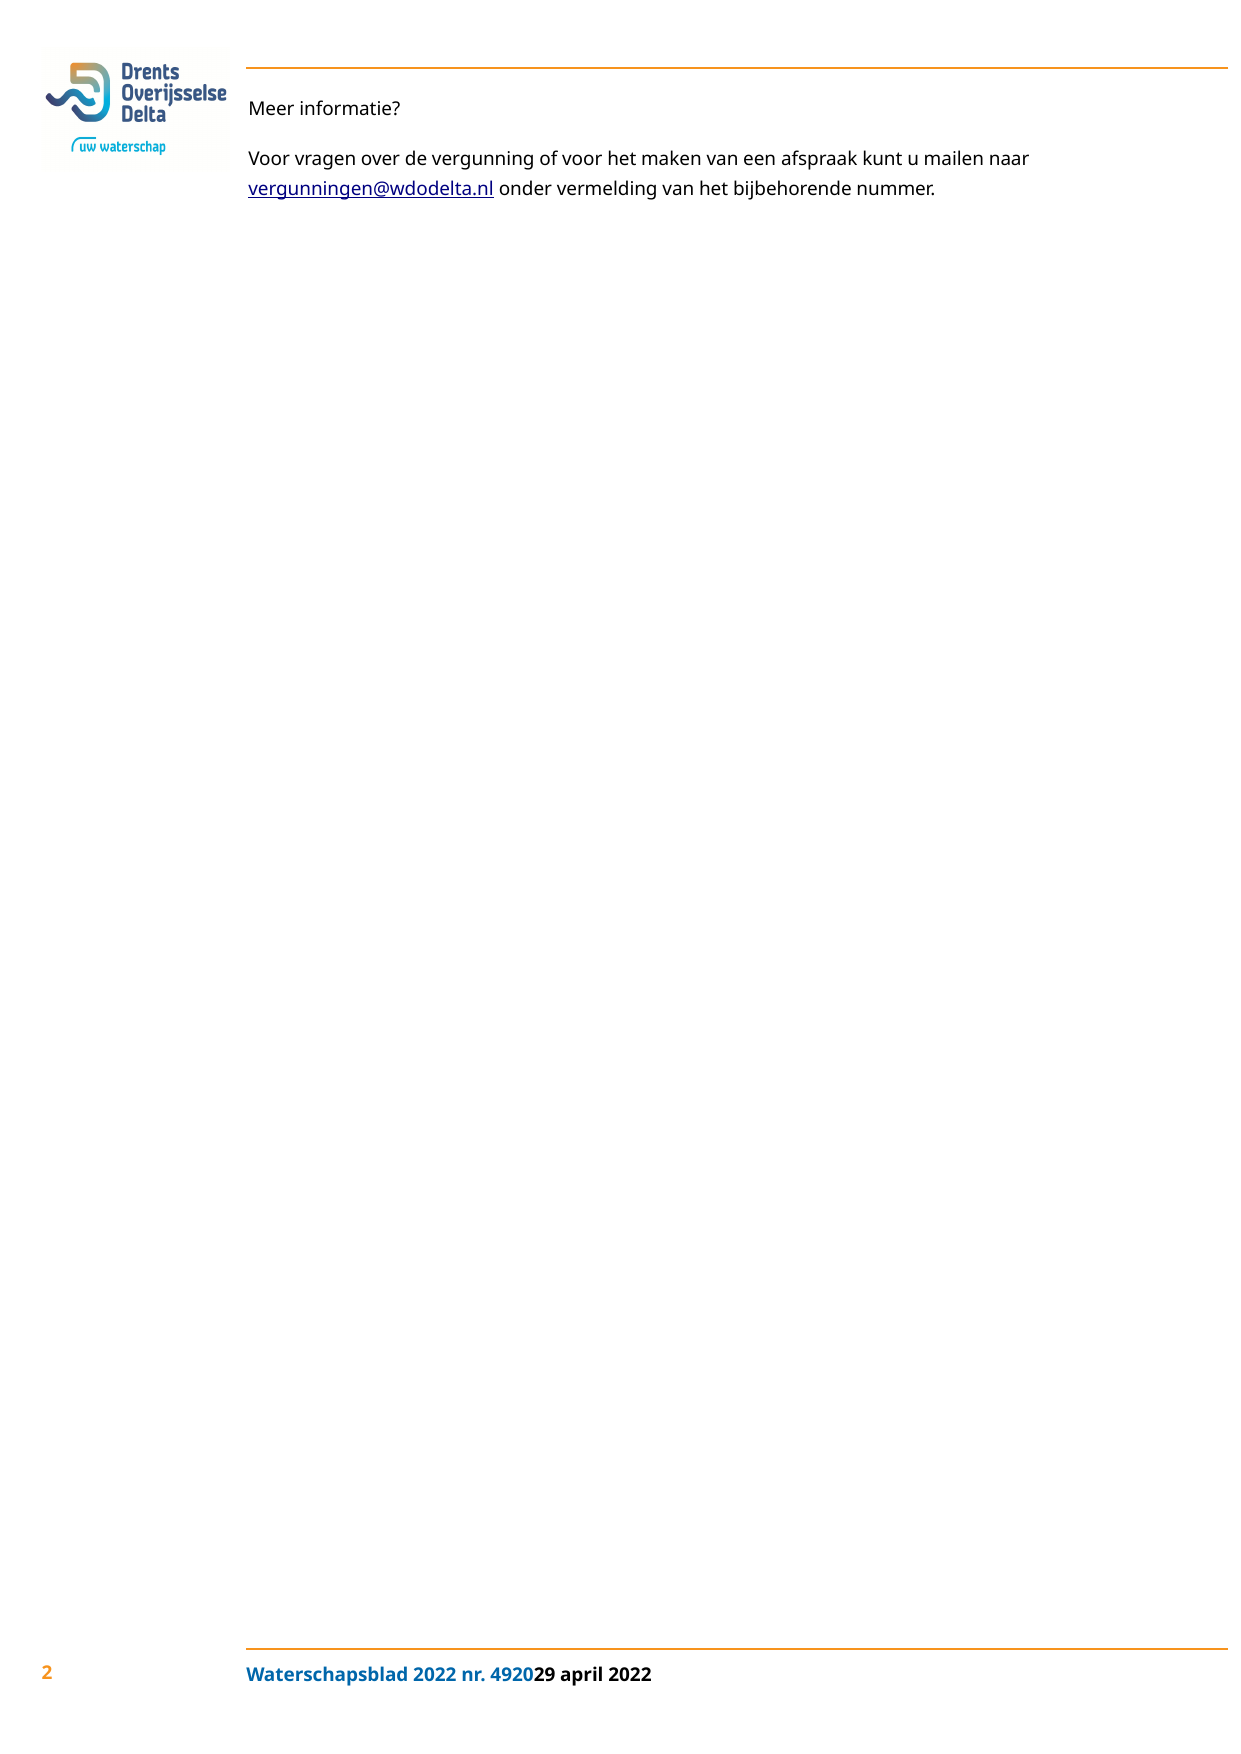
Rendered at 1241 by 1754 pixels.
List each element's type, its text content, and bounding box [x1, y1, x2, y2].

text Meer informatie? [248, 95, 1152, 121]
text Voor vragen over de vergunning of voor het maken van een afspraak kunt u mailen naar vergunningen@wdodelta.nl onder vermelding van het bijbehorende nummer. [248, 145, 1152, 201]
picture [41, 47, 231, 172]
